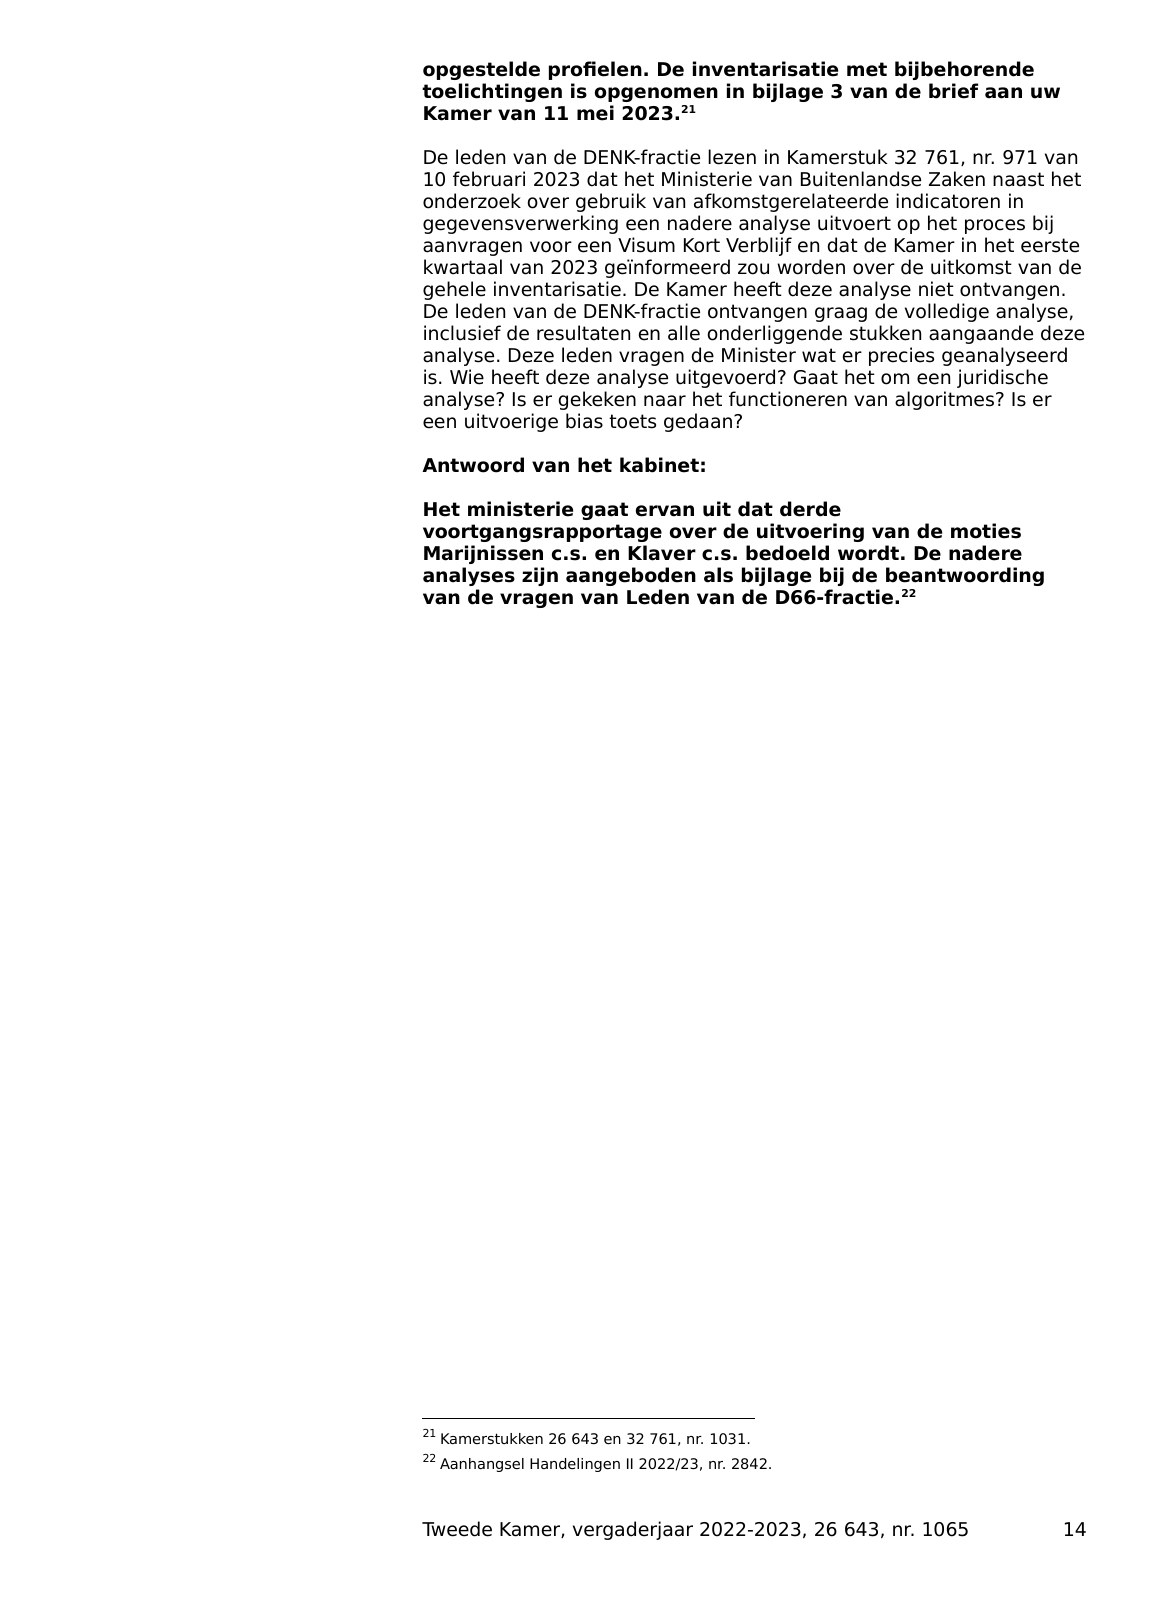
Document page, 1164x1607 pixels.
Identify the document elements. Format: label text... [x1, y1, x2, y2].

text opgestelde profielen. De inventarisatie met bijbehorende toelichtingen is opgenomen in bijlage 3 van de brief aan uw Kamer van 11 mei 2023. [422, 59, 1087, 125]
text Kamerstukken 26 643 en 32 761, nr. 1031. [422, 1427, 1087, 1449]
subtitle Antwoord van het kabinet: [422, 455, 1087, 477]
text Het ministerie gaat ervan uit dat derde voortgangsrapportage over de uitvoering van de moties Marijnissen c.s. en Klaver c.s. bedoeld wordt. De nadere analyses zijn aangeboden als bijlage bij de beantwoording van de vragen van Leden van de D66-fractie. [422, 499, 1087, 609]
text Aanhangsel Handelingen II 2022/23, nr. 2842. [422, 1452, 1087, 1474]
text De leden van de DENK-fractie lezen in Kamerstuk 32 761, nr. 971 van 10 februari 2023 dat het Ministerie van Buitenlandse Zaken naast het onderzoek over gebruik van afkomstgerelateerde indicatoren in gegevensverwerking een nadere analyse uitvoert op het proces bij aanvragen voor een Visum Kort Verblijf en dat de Kamer in het eerste kwartaal van 2023 geïnformeerd zou worden over de uitkomst van de gehele inventarisatie. De Kamer heeft deze analyse niet ontvangen. De leden van de DENK-fractie ontvangen graag de volledige analyse, inclusief de resultaten en alle onderliggende stukken aangaande deze analyse. Deze leden vragen de Minister wat er precies geanalyseerd is. Wie heeft deze analyse uitgevoerd? Gaat het om een juridische analyse? Is er gekeken naar het functioneren van algoritmes? Is er een uitvoerige bias toets gedaan? [422, 147, 1087, 433]
